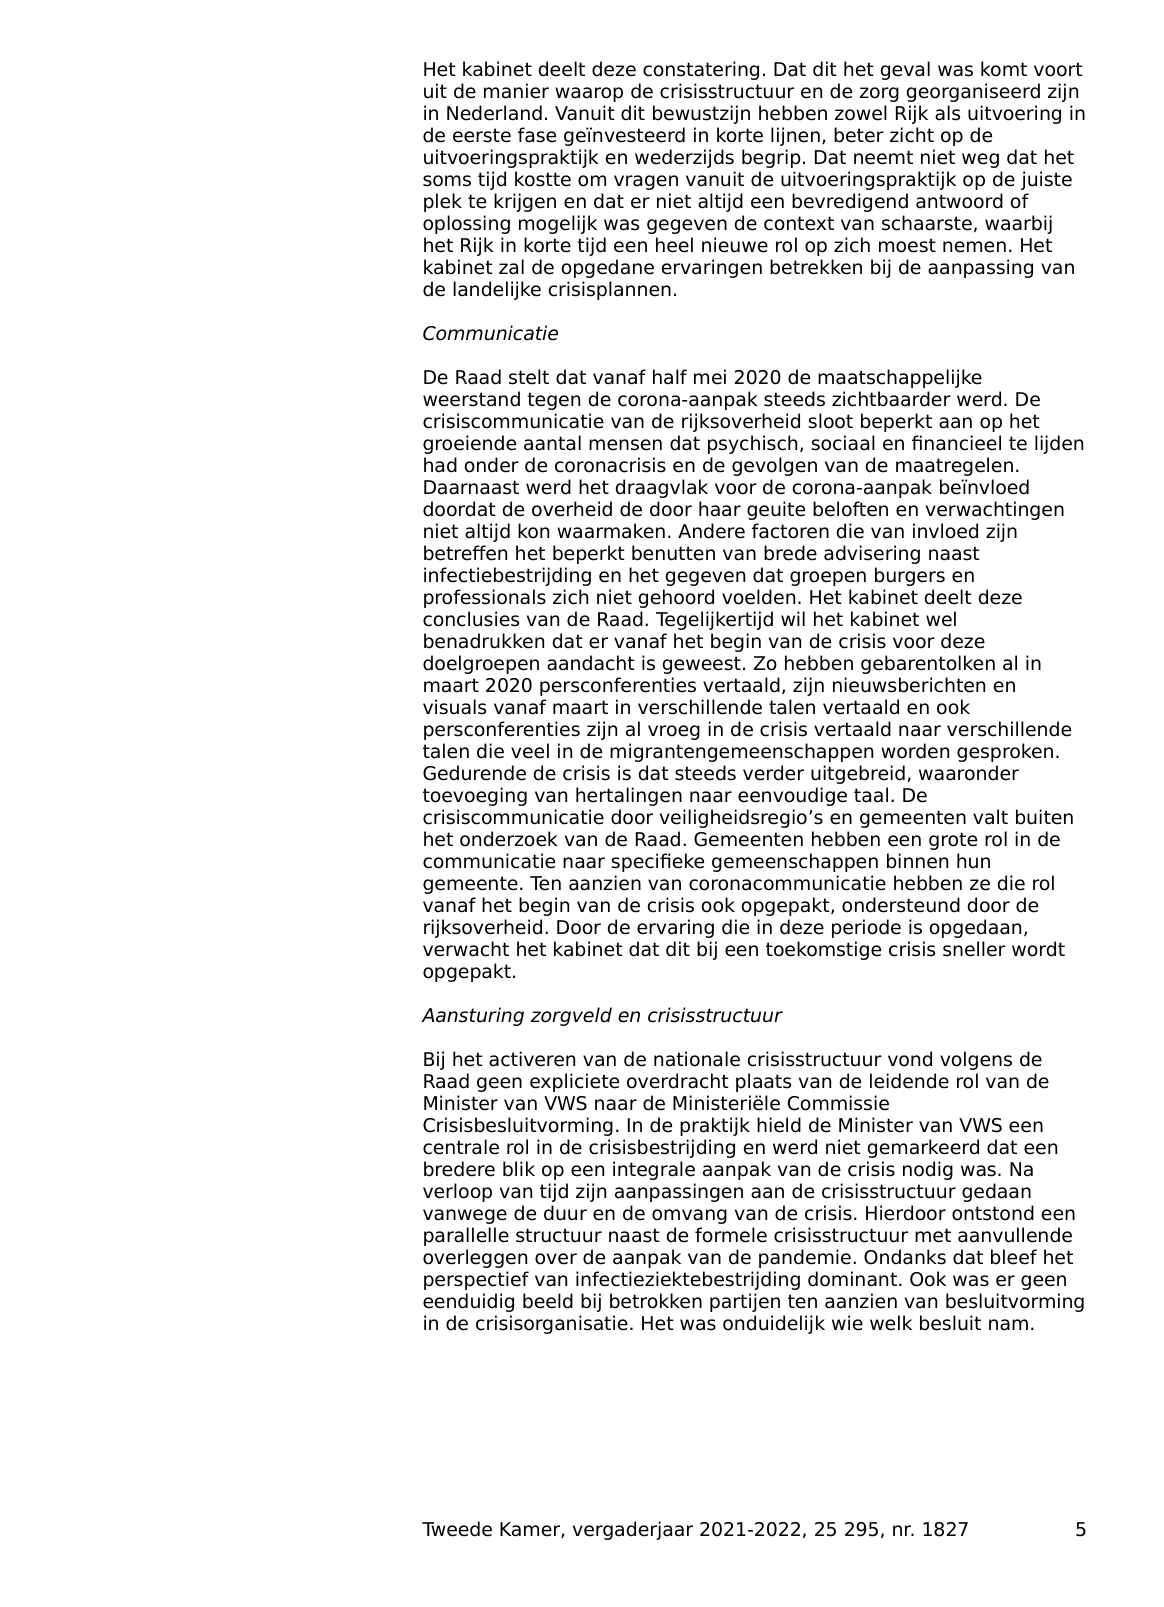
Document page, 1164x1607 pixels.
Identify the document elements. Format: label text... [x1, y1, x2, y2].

text Het kabinet deelt deze constatering. Dat dit het geval was komt voort uit de manier waarop de crisisstructuur en de zorg georganiseerd zijn in Nederland. Vanuit dit bewustzijn hebben zowel Rijk als uitvoering in de eerste fase geïnvesteerd in korte lijnen, beter zicht op de uitvoeringspraktijk en wederzijds begrip. Dat neemt niet weg dat het soms tijd kostte om vragen vanuit de uitvoeringspraktijk op de juiste plek te krijgen en dat er niet altijd een bevredigend antwoord of oplossing mogelijk was gegeven de context van schaarste, waarbij het Rijk in korte tijd een heel nieuwe rol op zich moest nemen. Het kabinet zal de opgedane ervaringen betrekken bij de aanpassing van de landelijke crisisplannen. [422, 59, 1087, 301]
subtitle Aansturing zorgveld en crisisstructuur [422, 1005, 1087, 1027]
subtitle Communicatie [422, 323, 1087, 345]
text Bij het activeren van de nationale crisisstructuur vond volgens de Raad geen expliciete overdracht plaats van de leidende rol van de Minister van VWS naar de Ministeriële Commissie Crisisbesluitvorming. In de praktijk hield de Minister van VWS een centrale rol in de crisisbestrijding en werd niet gemarkeerd dat een bredere blik op een integrale aanpak van de crisis nodig was. Na verloop van tijd zijn aanpassingen aan de crisisstructuur gedaan vanwege de duur en de omvang van de crisis. Hierdoor ontstond een parallelle structuur naast de formele crisisstructuur met aanvullende overleggen over de aanpak van de pandemie. Ondanks dat bleef het perspectief van infectieziektebestrijding dominant. Ook was er geen eenduidig beeld bij betrokken partijen ten aanzien van besluitvorming in de crisisorganisatie. Het was onduidelijk wie welk besluit nam. [422, 1049, 1087, 1335]
text De Raad stelt dat vanaf half mei 2020 de maatschappelijke weerstand tegen de corona-aanpak steeds zichtbaarder werd. De crisiscommunicatie van de rijksoverheid sloot beperkt aan op het groeiende aantal mensen dat psychisch, sociaal en financieel te lijden had onder de coronacrisis en de gevolgen van de maatregelen. Daarnaast werd het draagvlak voor de corona-aanpak beïnvloed doordat de overheid de door haar geuite beloften en verwachtingen niet altijd kon waarmaken. Andere factoren die van invloed zijn betreffen het beperkt benutten van brede advisering naast infectiebestrijding en het gegeven dat groepen burgers en professionals zich niet gehoord voelden. Het kabinet deelt deze conclusies van de Raad. Tegelijkertijd wil het kabinet wel benadrukken dat er vanaf het begin van de crisis voor deze doelgroepen aandacht is geweest. Zo hebben gebarentolken al in maart 2020 persconferenties vertaald, zijn nieuwsberichten en visuals vanaf maart in verschillende talen vertaald en ook persconferenties zijn al vroeg in de crisis vertaald naar verschillende talen die veel in de migrantengemeenschappen worden gesproken. Gedurende de crisis is dat steeds verder uitgebreid, waaronder toevoeging van hertalingen naar eenvoudige taal. De crisiscommunicatie door veiligheidsregio’s en gemeenten valt buiten het onderzoek van de Raad. Gemeenten hebben een grote rol in de communicatie naar specifieke gemeenschappen binnen hun gemeente. Ten aanzien van coronacommunicatie hebben ze die rol vanaf het begin van de crisis ook opgepakt, ondersteund door de rijksoverheid. Door de ervaring die in deze periode is opgedaan, verwacht het kabinet dat dit bij een toekomstige crisis sneller wordt opgepakt. [422, 367, 1087, 983]
